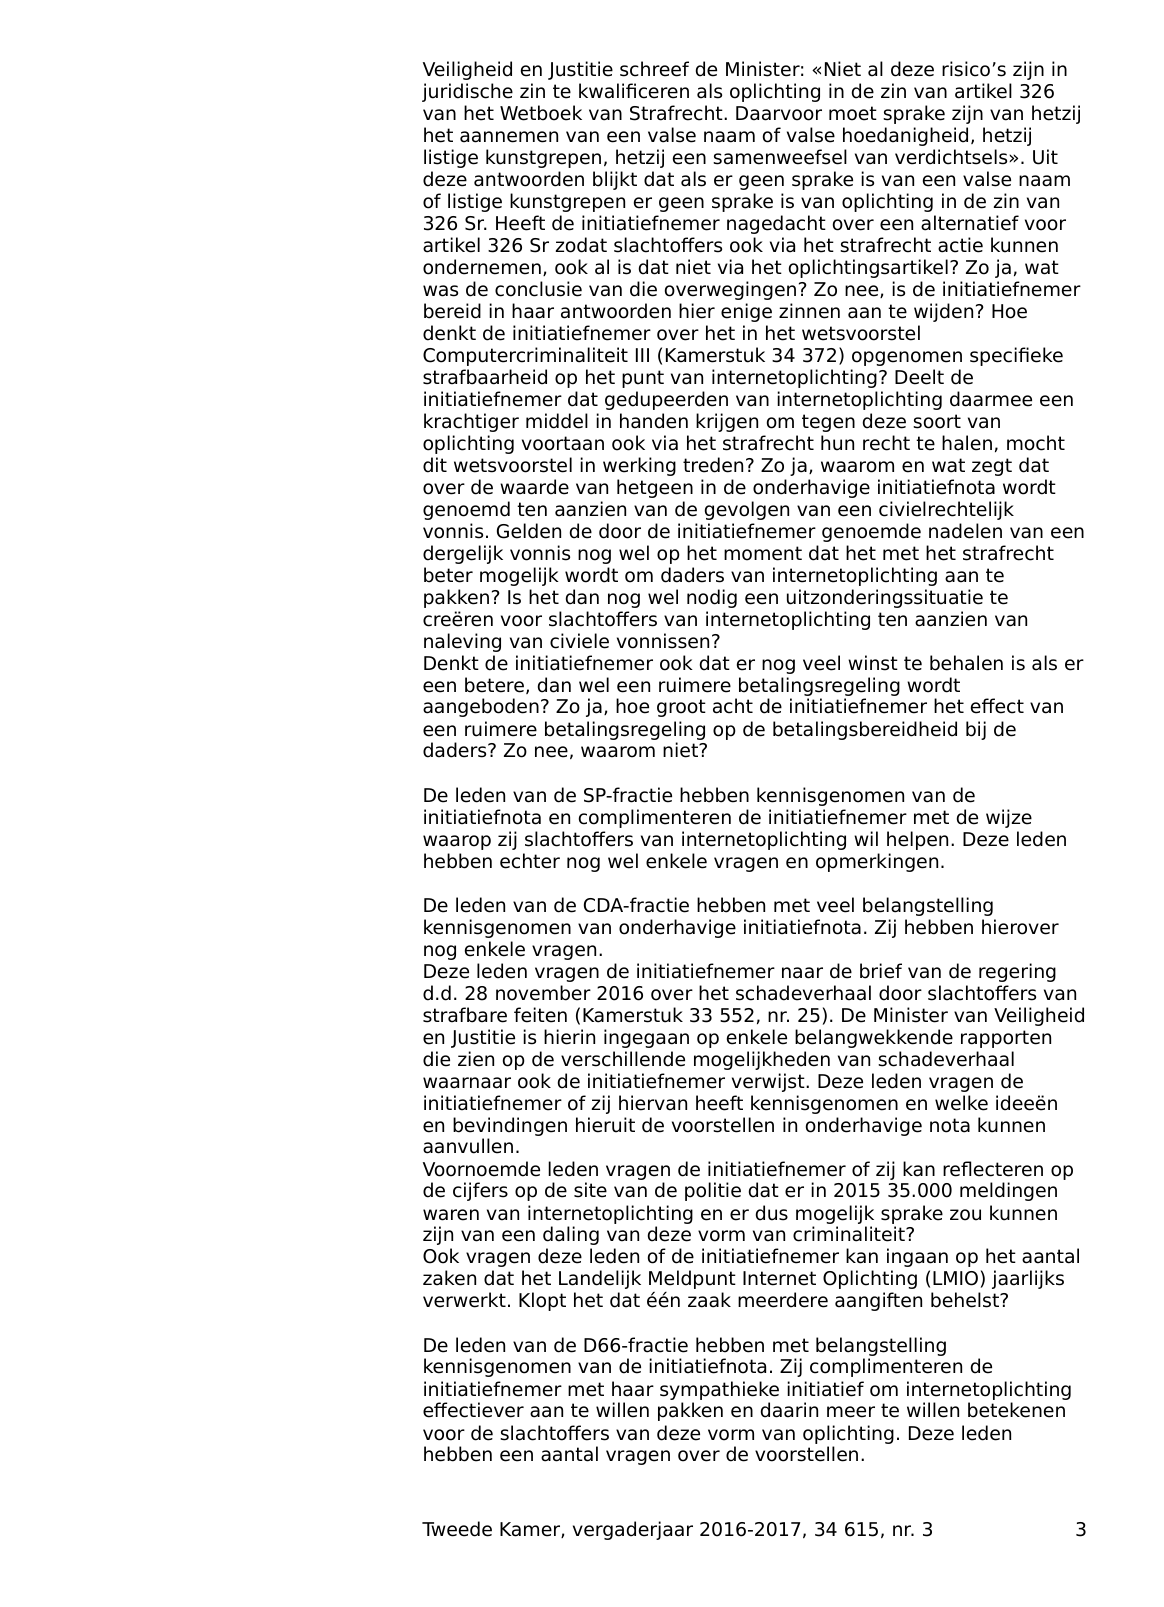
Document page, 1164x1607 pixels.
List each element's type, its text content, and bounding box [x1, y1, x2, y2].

text De leden van de CDA-fractie hebben met veel belangstelling kennisgenomen van onderhavige initiatiefnota. Zij hebben hierover nog enkele vragen. [422, 895, 1087, 961]
text De leden van de SP-fractie hebben kennisgenomen van de initiatiefnota en complimenteren de initiatiefnemer met de wijze waarop zij slachtoffers van internetoplichting wil helpen. Deze leden hebben echter nog wel enkele vragen en opmerkingen. [422, 784, 1087, 872]
text Veiligheid en Justitie schreef de Minister: «Niet al deze risico’s zijn in juridische zin te kwalificeren als oplichting in de zin van artikel 326 van het Wetboek van Strafrecht. Daarvoor moet sprake zijn van hetzij het aannemen van een valse naam of valse hoedanigheid, hetzij listige kunstgrepen, hetzij een samenweefsel van verdichtsels». Uit deze antwoorden blijkt dat als er geen sprake is van een valse naam of listige kunstgrepen er geen sprake is van oplichting in de zin van 326 Sr. Heeft de initiatiefnemer nagedacht over een alternatief voor artikel 326 Sr zodat slachtoffers ook via het strafrecht actie kunnen ondernemen, ook al is dat niet via het oplichtingsartikel? Zo ja, wat was de conclusie van die overwegingen? Zo nee, is de initiatiefnemer bereid in haar antwoorden hier enige zinnen aan te wijden? Hoe denkt de initiatiefnemer over het in het wetsvoorstel Computercriminaliteit III (Kamerstuk 34 372) opgenomen specifieke strafbaarheid op het punt van internetoplichting? Deelt de initiatiefnemer dat gedupeerden van internetoplichting daarmee een krachtiger middel in handen krijgen om tegen deze soort van oplichting voortaan ook via het strafrecht hun recht te halen, mocht dit wetsvoorstel in werking treden? Zo ja, waarom en wat zegt dat over de waarde van hetgeen in de onderhavige initiatiefnota wordt genoemd ten aanzien van de gevolgen van een civielrechtelijk vonnis. Gelden de door de initiatiefnemer genoemde nadelen van een dergelijk vonnis nog wel op het moment dat het met het strafrecht beter mogelijk wordt om daders van internetoplichting aan te pakken? Is het dan nog wel nodig een uitzonderingssituatie te creëren voor slachtoffers van internetoplichting ten aanzien van naleving van civiele vonnissen? [422, 59, 1087, 652]
text De leden van de D66-fractie hebben met belangstelling kennisgenomen van de initiatiefnota. Zij complimenteren de initiatiefnemer met haar sympathieke initiatief om internetoplichting effectiever aan te willen pakken en daarin meer te willen betekenen voor de slachtoffers van deze vorm van oplichting. Deze leden hebben een aantal vragen over de voorstellen. [422, 1334, 1087, 1466]
text Ook vragen deze leden of de initiatiefnemer kan ingaan op het aantal zaken dat het Landelijk Meldpunt Internet Oplichting (LMIO) jaarlijks verwerkt. Klopt het dat één zaak meerdere aangiften behelst? [422, 1246, 1087, 1312]
text Deze leden vragen de initiatiefnemer naar de brief van de regering d.d. 28 november 2016 over het schadeverhaal door slachtoffers van strafbare feiten (Kamerstuk 33 552, nr. 25). De Minister van Veiligheid en Justitie is hierin ingegaan op enkele belangwekkende rapporten die zien op de verschillende mogelijkheden van schadeverhaal waarnaar ook de initiatiefnemer verwijst. Deze leden vragen de initiatiefnemer of zij hiervan heeft kennisgenomen en welke ideeën en bevindingen hieruit de voorstellen in onderhavige nota kunnen aanvullen. [422, 961, 1087, 1158]
text Voornoemde leden vragen de initiatiefnemer of zij kan reflecteren op de cijfers op de site van de politie dat er in 2015 35.000 meldingen waren van internetoplichting en er dus mogelijk sprake zou kunnen zijn van een daling van deze vorm van criminaliteit? [422, 1158, 1087, 1246]
text Denkt de initiatiefnemer ook dat er nog veel winst te behalen is als er een betere, dan wel een ruimere betalingsregeling wordt aangeboden? Zo ja, hoe groot acht de initiatiefnemer het effect van een ruimere betalingsregeling op de betalingsbereidheid bij de daders? Zo nee, waarom niet? [422, 652, 1087, 762]
